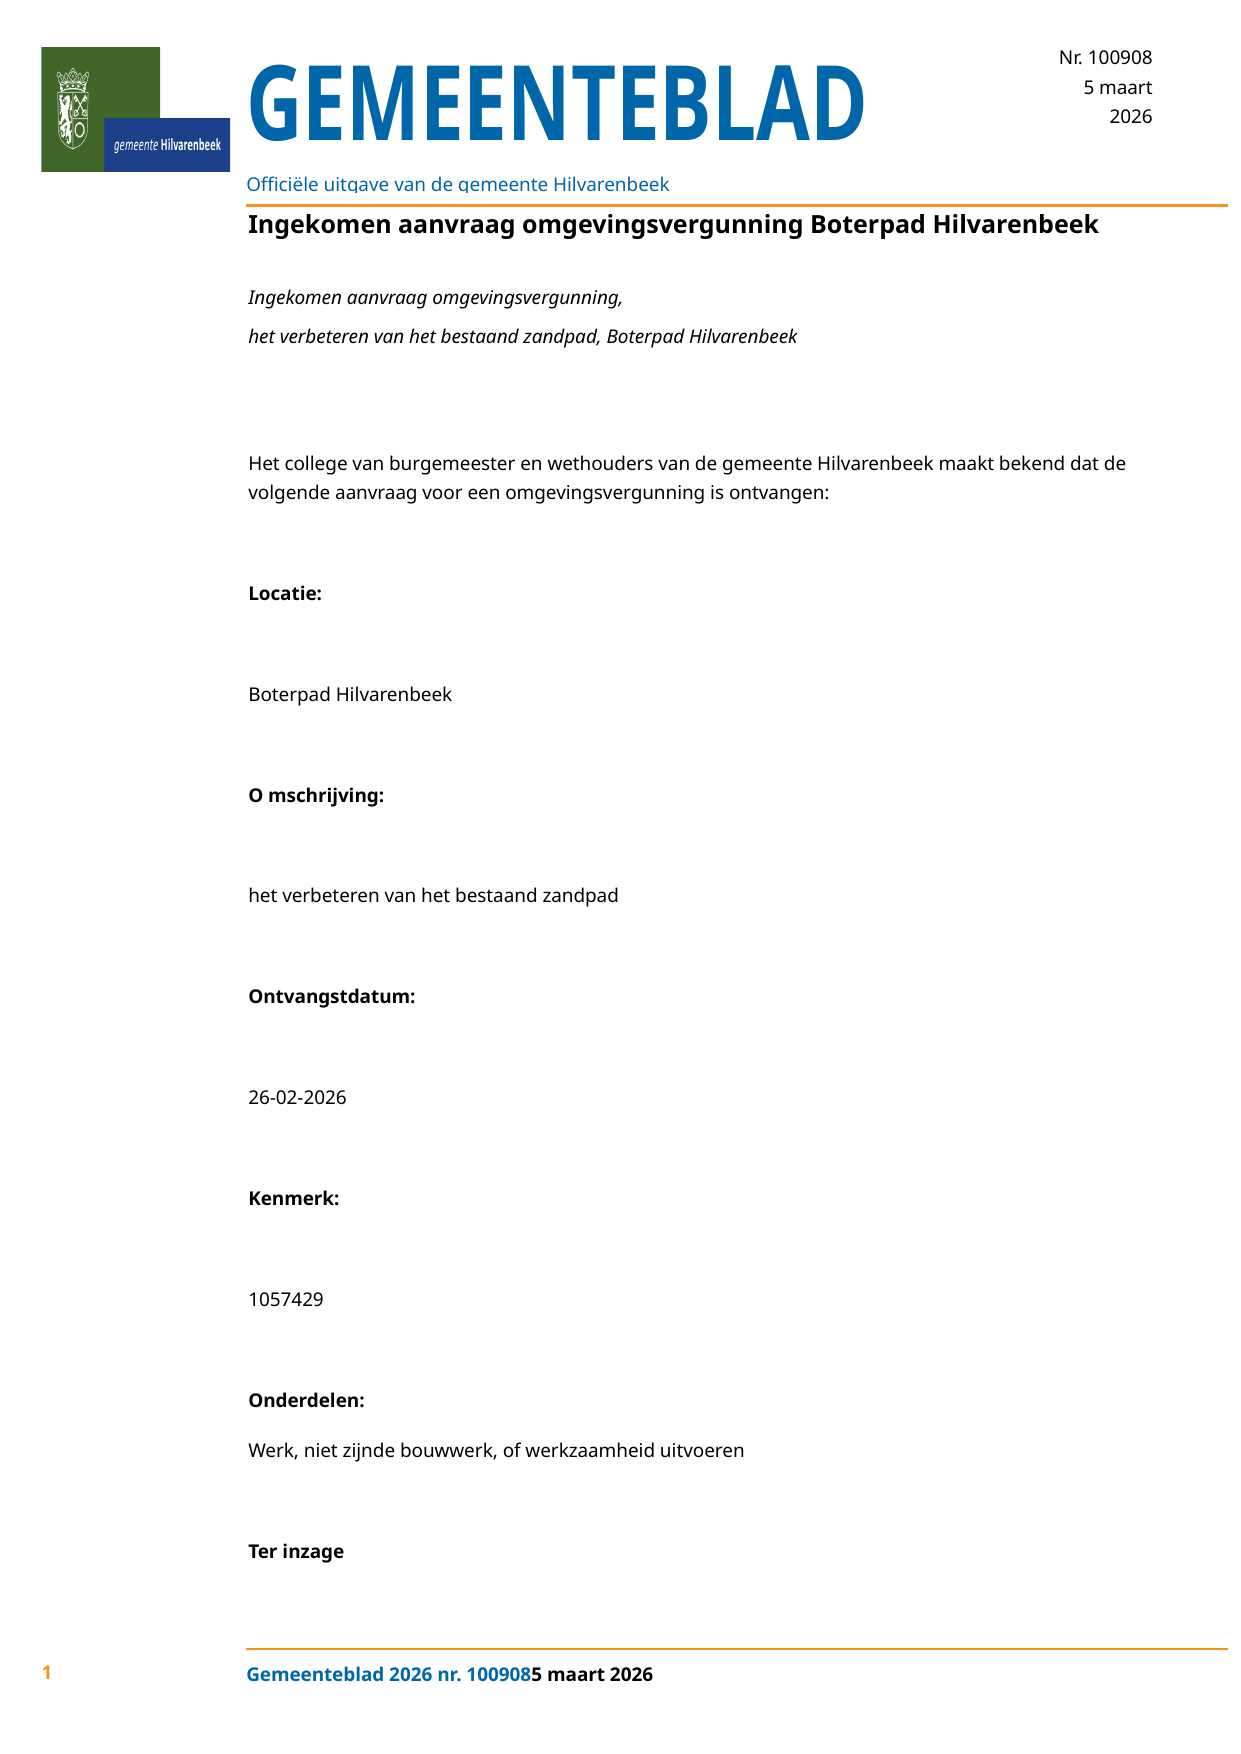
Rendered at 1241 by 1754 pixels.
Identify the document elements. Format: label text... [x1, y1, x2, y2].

text 26-02-2026 [248, 1084, 1152, 1110]
text Het college van burgemeester en wethouders van de gemeente Hilvarenbeek maakt bekend dat de volgende aanvraag voor een omgevingsvergunning is ontvangen: [248, 450, 1152, 505]
text Onderdelen: [248, 1387, 1152, 1412]
text 1057429 [248, 1286, 1152, 1312]
text Ter inzage [248, 1538, 1152, 1564]
text Locatie: [248, 580, 1152, 606]
picture [41, 47, 231, 172]
text Ontvangstdatum: [248, 983, 1152, 1009]
text Boterpad Hilvarenbeek [248, 681, 1152, 707]
text O mschrijving: [248, 782, 1152, 807]
text Kenmerk: [248, 1185, 1152, 1211]
text Werk, niet zijnde bouwwerk, of werkzaamheid uitvoeren [248, 1437, 1152, 1463]
text Ingekomen aanvraag omgevingsvergunning Boterpad Hilvarenbeek [248, 207, 1152, 241]
text het verbeteren van het bestaand zandpad, Boterpad Hilvarenbeek [248, 323, 1152, 349]
text Ingekomen aanvraag omgevingsvergunning, [248, 284, 1152, 309]
text het verbeteren van het bestaand zandpad [248, 883, 1152, 908]
